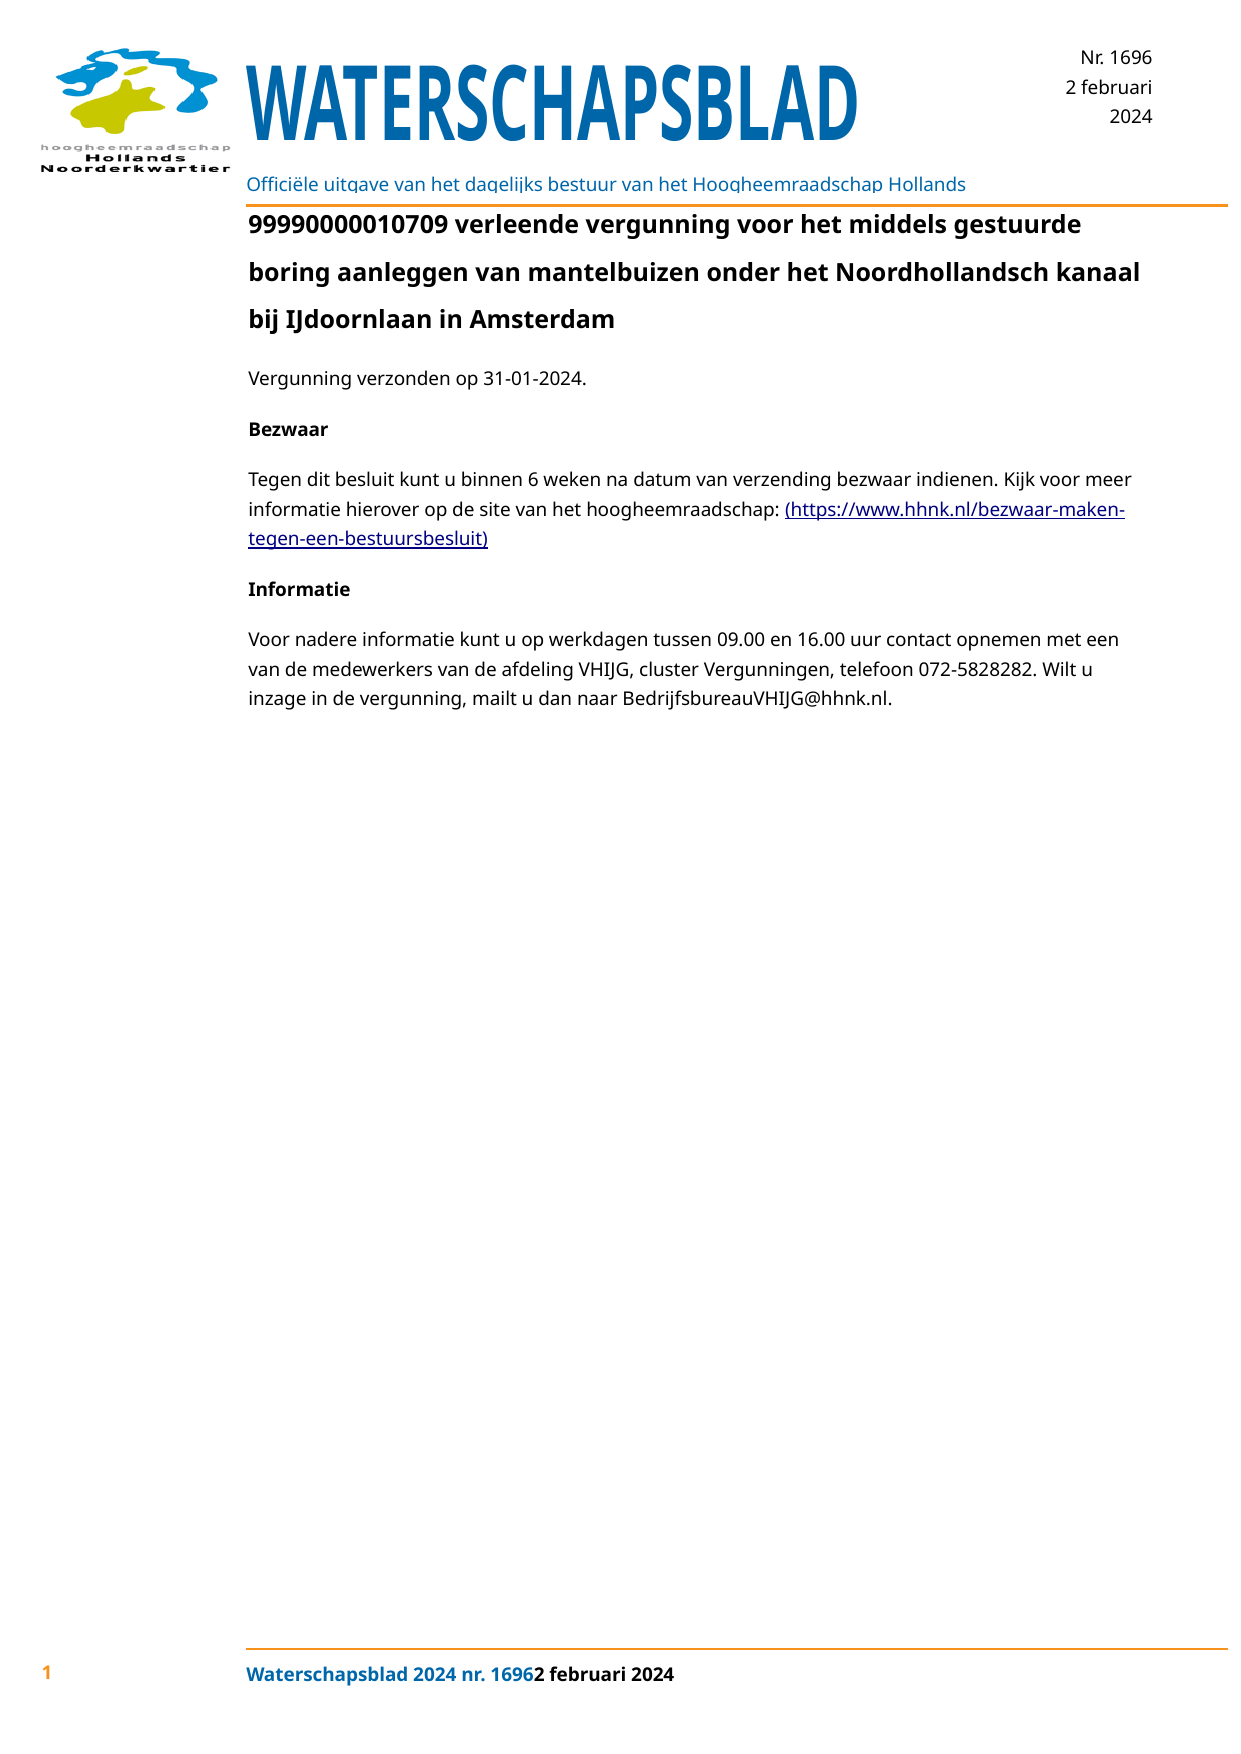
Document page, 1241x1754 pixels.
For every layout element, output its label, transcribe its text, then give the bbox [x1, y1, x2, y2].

picture [41, 47, 231, 172]
text Voor nadere informatie kunt u op werkdagen tussen 09.00 en 16.00 uur contact opnemen met een van de medewerkers van de afdeling VHIJG, cluster Vergunningen, telefoon 072-5828282. Wilt u inzage in de vergunning, mailt u dan naar BedrijfsbureauVHIJG@hhnk.nl. [248, 626, 1152, 711]
text Bezwaar [248, 416, 1152, 442]
text Informatie [248, 576, 1152, 602]
text 99990000010709 verleende vergunning voor het middels gestuurde boring aanleggen van mantelbuizen onder het Noordhollandsch kanaal bij IJdoornlaan in Amsterdam [248, 207, 1152, 336]
text Tegen dit besluit kunt u binnen 6 weken na datum van verzending bezwaar indienen. Kijk voor meer informatie hierover op de site van het hoogheemraadschap: (https://www.hhnk.nl/bezwaar-maken-tegen-een-bestuursbesluit) [248, 466, 1152, 551]
text Vergunning verzonden op 31-01-2024. [248, 366, 1152, 391]
